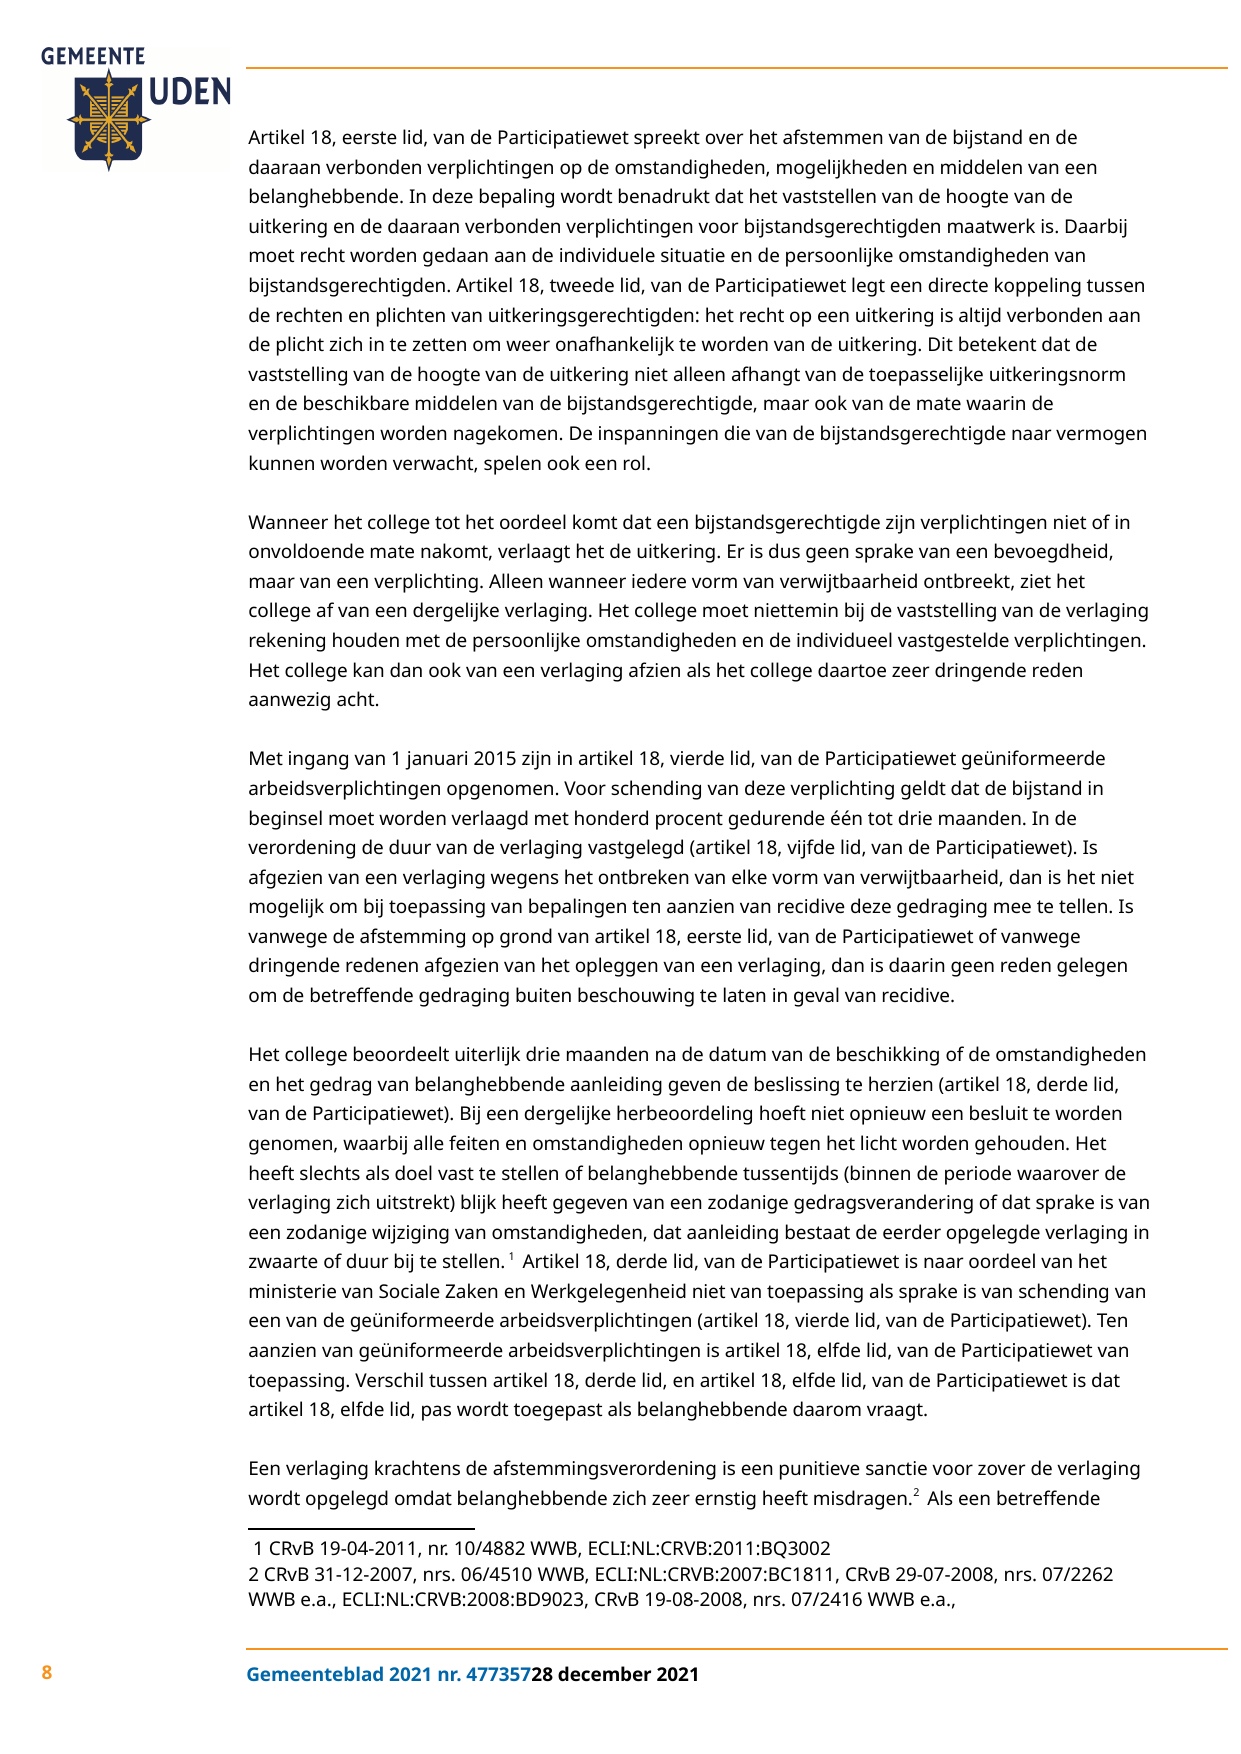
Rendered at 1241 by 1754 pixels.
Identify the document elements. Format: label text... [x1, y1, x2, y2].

text CRvB 19-04-2011, nr. 10/4882 WWB, ECLI:NL:CRVB:2011:BQ3002 [248, 1535, 1152, 1561]
text Wanneer het college tot het oordeel komt dat een bijstandsgerechtigde zijn verplichtingen niet of in onvoldoende mate nakomt, verlaagt het de uitkering. Er is dus geen sprake van een bevoegdheid, maar van een verplichting. Alleen wanneer iedere vorm van verwijtbaarheid ontbreekt, ziet het college af van een dergelijke verlaging. Het college moet niettemin bij de vaststelling van de verlaging rekening houden met de persoonlijke omstandigheden en de individueel vastgestelde verplichtingen. Het college kan dan ook van een verlaging afzien als het college daartoe zeer dringende reden aanwezig acht. [248, 509, 1152, 712]
text CRvB 31-12-2007, nrs. 06/4510 WWB, ECLI:NL:CRVB:2007:BC1811, CRvB 29-07-2008, nrs. 07/2262 WWB e.a., ECLI:NL:CRVB:2008:BD9023, CRvB 19-08-2008, nrs. 07/2416 WWB e.a., [248, 1561, 1152, 1612]
text Het college beoordeelt uiterlijk drie maanden na de datum van de beschikking of de omstandigheden en het gedrag van belanghebbende aanleiding geven de beslissing te herzien (artikel 18, derde lid, van de Participatiewet). Bij een dergelijke herbeoordeling hoeft niet opnieuw een besluit te worden genomen, waarbij alle feiten en omstandigheden opnieuw tegen het licht worden gehouden. Het heeft slechts als doel vast te stellen of belanghebbende tussentijds (binnen de periode waarover de verlaging zich uitstrekt) blijk heeft gegeven van een zodanige gedragsverandering of dat sprake is van een zodanige wijziging van omstandigheden, dat aanleiding bestaat de eerder opgelegde verlaging in zwaarte of duur bij te stellen. Artikel 18, derde lid, van de Participatiewet is naar oordeel van het ministerie van Sociale Zaken en Werkgelegenheid niet van toepassing als sprake is van schending van een van de geüniformeerde arbeidsverplichtingen (artikel 18, vierde lid, van de Participatiewet). Ten aanzien van geüniformeerde arbeidsverplichtingen is artikel 18, elfde lid, van de Participatiewet van toepassing. Verschil tussen artikel 18, derde lid, en artikel 18, elfde lid, van de Participatiewet is dat artikel 18, elfde lid, pas wordt toegepast als belanghebbende daarom vraagt. [248, 1041, 1152, 1422]
picture [41, 47, 231, 172]
text Artikel 18, eerste lid, van de Participatiewet spreekt over het afstemmen van de bijstand en de daaraan verbonden verplichtingen op de omstandigheden, mogelijkheden en middelen van een belanghebbende. In deze bepaling wordt benadrukt dat het vaststellen van de hoogte van de uitkering en de daaraan verbonden verplichtingen voor bijstandsgerechtigden maatwerk is. Daarbij moet recht worden gedaan aan de individuele situatie en de persoonlijke omstandigheden van bijstandsgerechtigden. Artikel 18, tweede lid, van de Participatiewet legt een directe koppeling tussen de rechten en plichten van uitkeringsgerechtigden: het recht op een uitkering is altijd verbonden aan de plicht zich in te zetten om weer onafhankelijk te worden van de uitkering. Dit betekent dat de vaststelling van de hoogte van de uitkering niet alleen afhangt van de toepasselijke uitkeringsnorm en de beschikbare middelen van de bijstandsgerechtigde, maar ook van de mate waarin de verplichtingen worden nagekomen. De inspanningen die van de bijstandsgerechtigde naar vermogen kunnen worden verwacht, spelen ook een rol. [248, 124, 1152, 476]
text Een verlaging krachtens de afstemmingsverordening is een punitieve sanctie voor zover de verlaging wordt opgelegd omdat belanghebbende zich zeer ernstig heeft misdragen. Als een betreffende [248, 1456, 1152, 1511]
text Met ingang van 1 januari 2015 zijn in artikel 18, vierde lid, van de Participatiewet geüniformeerde arbeidsverplichtingen opgenomen. Voor schending van deze verplichting geldt dat de bijstand in beginsel moet worden verlaagd met honderd procent gedurende één tot drie maanden. In de verordening de duur van de verlaging vastgelegd (artikel 18, vijfde lid, van de Participatiewet). Is afgezien van een verlaging wegens het ontbreken van elke vorm van verwijtbaarheid, dan is het niet mogelijk om bij toepassing van bepalingen ten aanzien van recidive deze gedraging mee te tellen. Is vanwege de afstemming op grond van artikel 18, eerste lid, van de Participatiewet of vanwege dringende redenen afgezien van het opleggen van een verlaging, dan is daarin geen reden gelegen om de betreffende gedraging buiten beschouwing te laten in geval van recidive. [248, 746, 1152, 1008]
